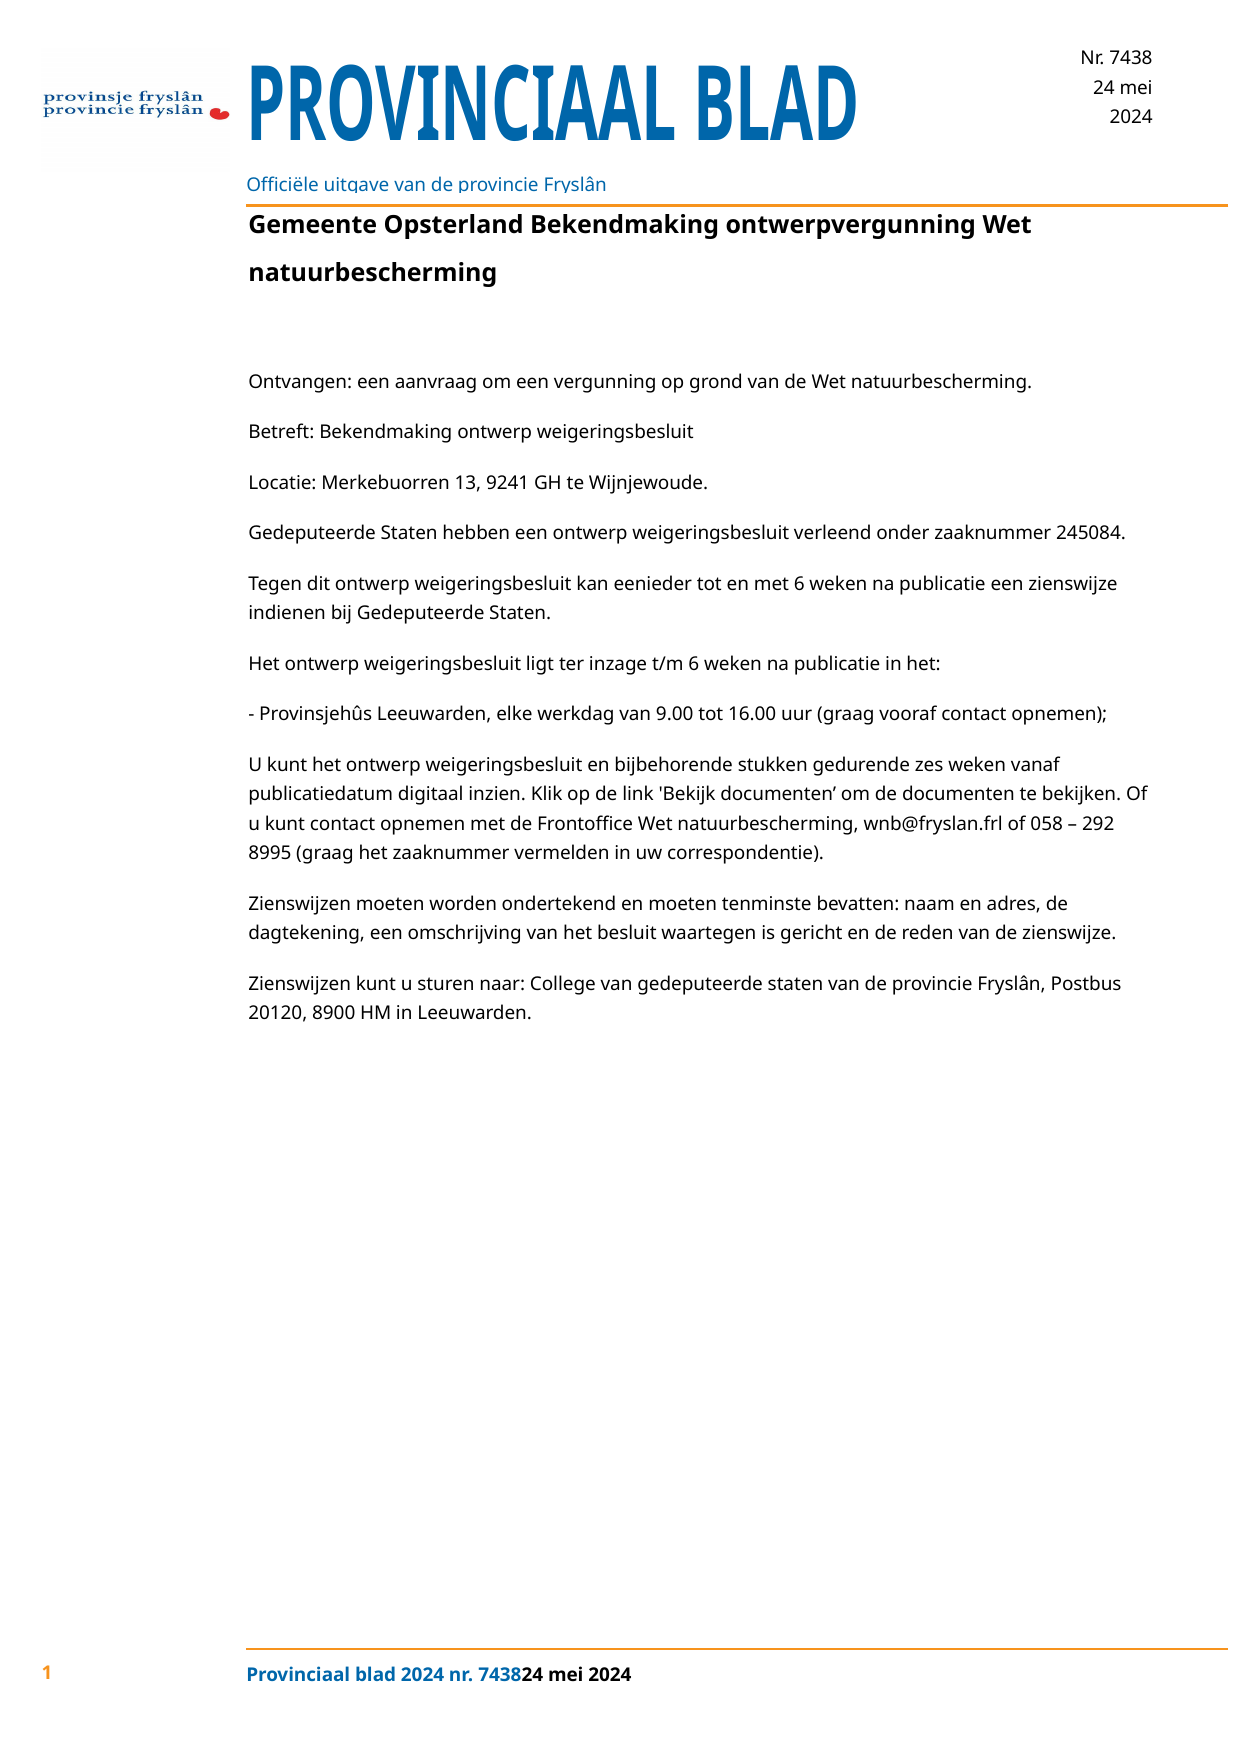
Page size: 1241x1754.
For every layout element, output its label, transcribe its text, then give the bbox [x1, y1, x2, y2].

text Gedeputeerde Staten hebben een ontwerp weigeringsbesluit verleend onder zaaknummer 245084. [248, 519, 1152, 545]
picture [41, 47, 231, 172]
text Tegen dit ontwerp weigeringsbesluit kan eenieder tot en met 6 weken na publicatie een zienswijze indienen bij Gedeputeerde Staten. [248, 570, 1152, 625]
text Het ontwerp weigeringsbesluit ligt ter inzage t/m 6 weken na publicatie in het: [248, 650, 1152, 676]
text Zienswijzen moeten worden ondertekend en moeten tenminste bevatten: naam en adres, de dagtekening, een omschrijving van het besluit waartegen is gericht en de reden van de zienswijze. [248, 890, 1152, 945]
text Ontvangen: een aanvraag om een vergunning op grond van de Wet natuurbescherming. [248, 368, 1152, 394]
text Gemeente Opsterland Bekendmaking ontwerpvergunning Wet natuurbescherming [248, 207, 1152, 288]
text Zienswijzen kunt u sturen naar: College van gedeputeerde staten van de provincie Fryslân, Postbus 20120, 8900 HM in Leeuwarden. [248, 970, 1152, 1025]
text Betreft: Bekendmaking ontwerp weigeringsbesluit [248, 419, 1152, 444]
text Locatie: Merkebuorren 13, 9241 GH te Wijnjewoude. [248, 469, 1152, 495]
text U kunt het ontwerp weigeringsbesluit en bijbehorende stukken gedurende zes weken vanaf publicatiedatum digitaal inzien. Klik op de link 'Bekijk documenten’ om de documenten te bekijken. Of u kunt contact opnemen met de Frontoffice Wet natuurbescherming, wnb@fryslan.frl of 058 – 292 8995 (graag het zaaknummer vermelden in uw correspondentie). [248, 751, 1152, 865]
text - Provinsjehûs Leeuwarden, elke werkdag van 9.00 tot 16.00 uur (graag vooraf contact opnemen); [248, 700, 1152, 726]
